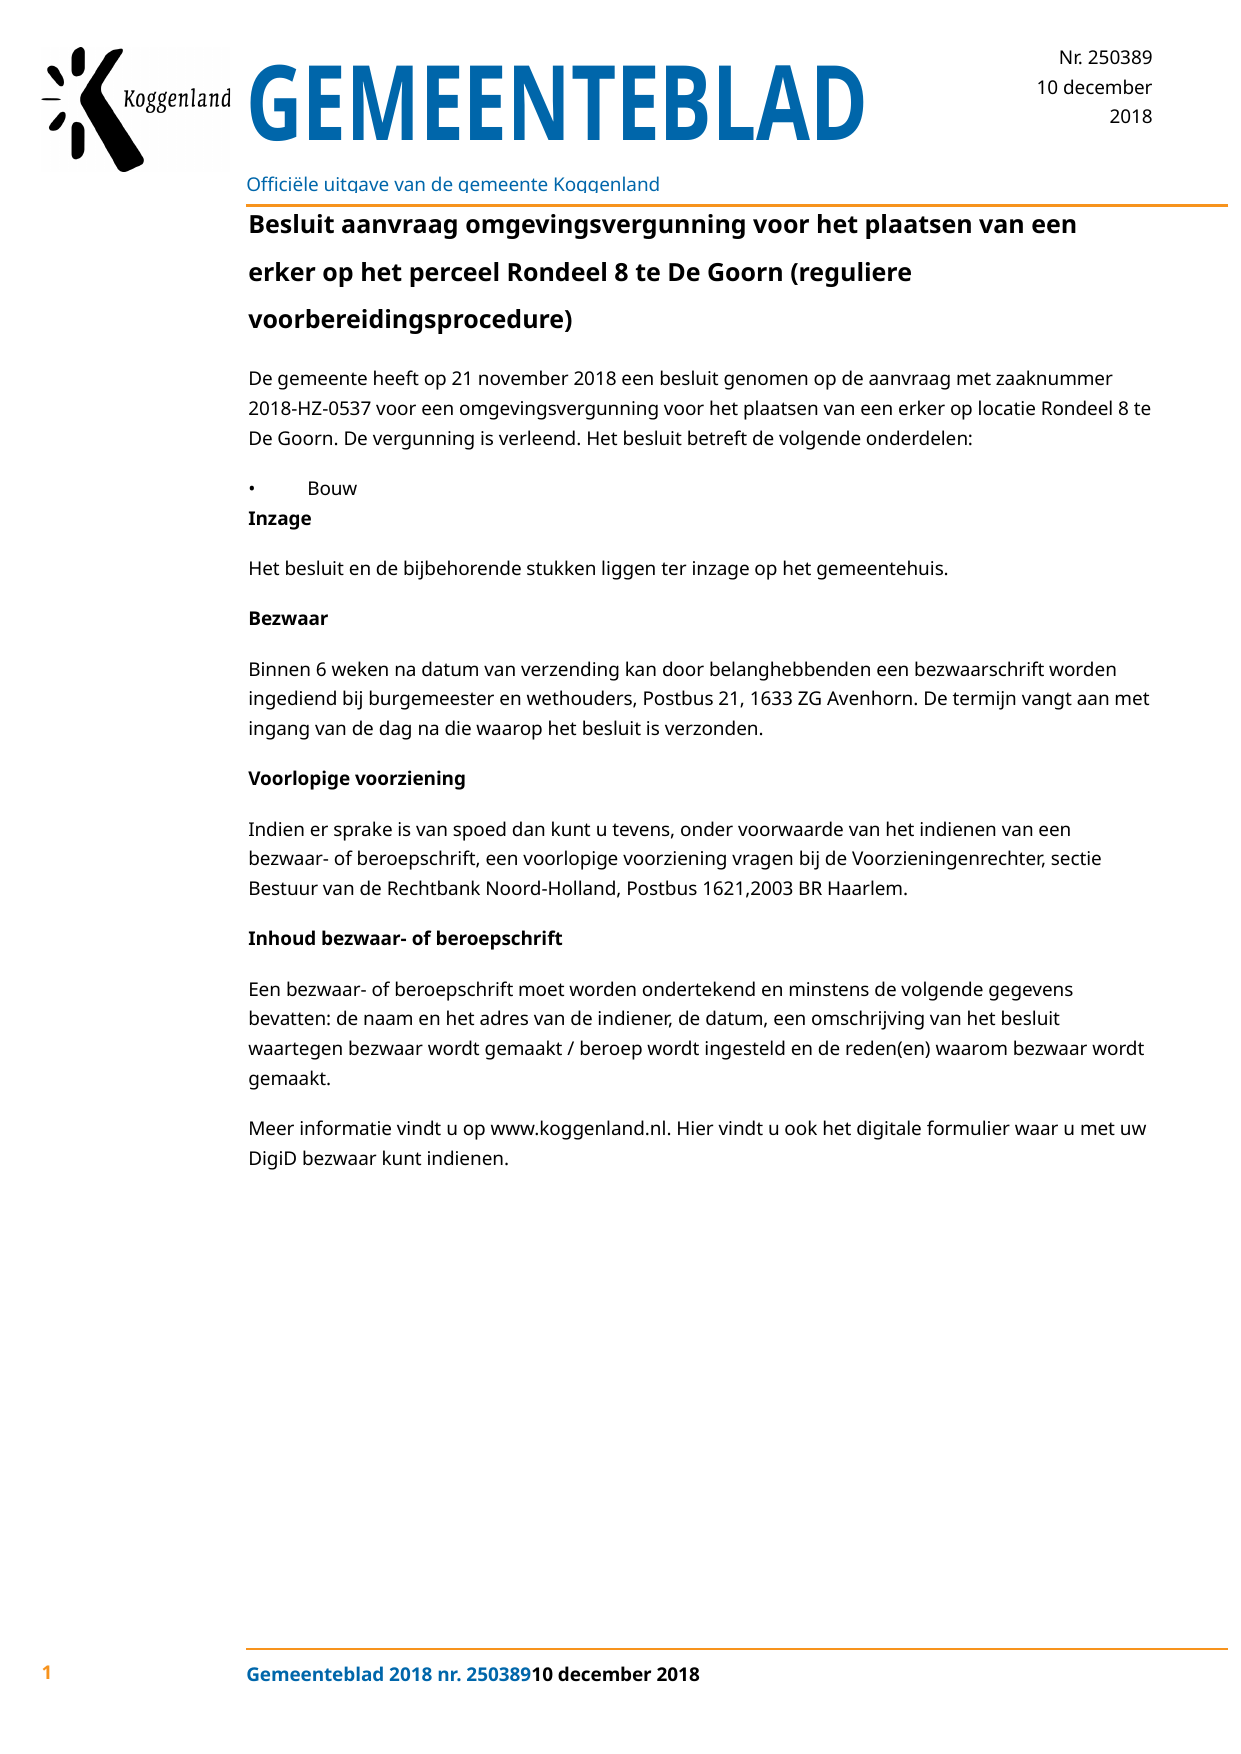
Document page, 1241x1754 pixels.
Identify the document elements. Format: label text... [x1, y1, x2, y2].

text Voorlopige voorziening [248, 766, 1152, 791]
text Inzage [248, 505, 1152, 530]
text Bezwaar [248, 606, 1152, 631]
text Indien er sprake is van spoed dan kunt u tevens, onder voorwaarde van het indienen van een bezwaar- of beroepschrift, een voorlopige voorziening vragen bij de Voorzieningenrechter, sectie Bestuur van de Rechtbank Noord-Holland, Postbus 1621,2003 BR Haarlem. [248, 816, 1152, 901]
picture [41, 47, 231, 172]
text Een bezwaar- of beroepschrift moet worden ondertekend en minstens de volgende gegevens bevatten: de naam en het adres van de indiener, de datum, een omschrijving van het besluit waartegen bezwaar wordt gemaakt / beroep wordt ingesteld en de reden(en) waarom bezwaar wordt gemaakt. [248, 976, 1152, 1090]
list Bouw [248, 475, 1152, 501]
text Besluit aanvraag omgevingsvergunning voor het plaatsen van een erker op het perceel Rondeel 8 te De Goorn (reguliere voorbereidingsprocedure) [248, 207, 1152, 336]
text De gemeente heeft op 21 november 2018 een besluit genomen op de aanvraag met zaaknummer 2018-HZ-0537 voor een omgevingsvergunning voor het plaatsen van een erker op locatie Rondeel 8 te De Goorn. De vergunning is verleend. Het besluit betreft de volgende onderdelen: [248, 366, 1152, 450]
text Het besluit en de bijbehorende stukken liggen ter inzage op het gemeentehuis. [248, 555, 1152, 581]
text Meer informatie vindt u op www.koggenland.nl. Hier vindt u ook het digitale formulier waar u met uw DigiD bezwaar kunt indienen. [248, 1115, 1152, 1170]
text Binnen 6 weken na datum van verzending kan door belanghebbenden een bezwaarschrift worden ingediend bij burgemeester en wethouders, Postbus 21, 1633 ZG Avenhorn. De termijn vangt aan met ingang van de dag na die waarop het besluit is verzonden. [248, 656, 1152, 741]
text Inhoud bezwaar- of beroepschrift [248, 926, 1152, 951]
